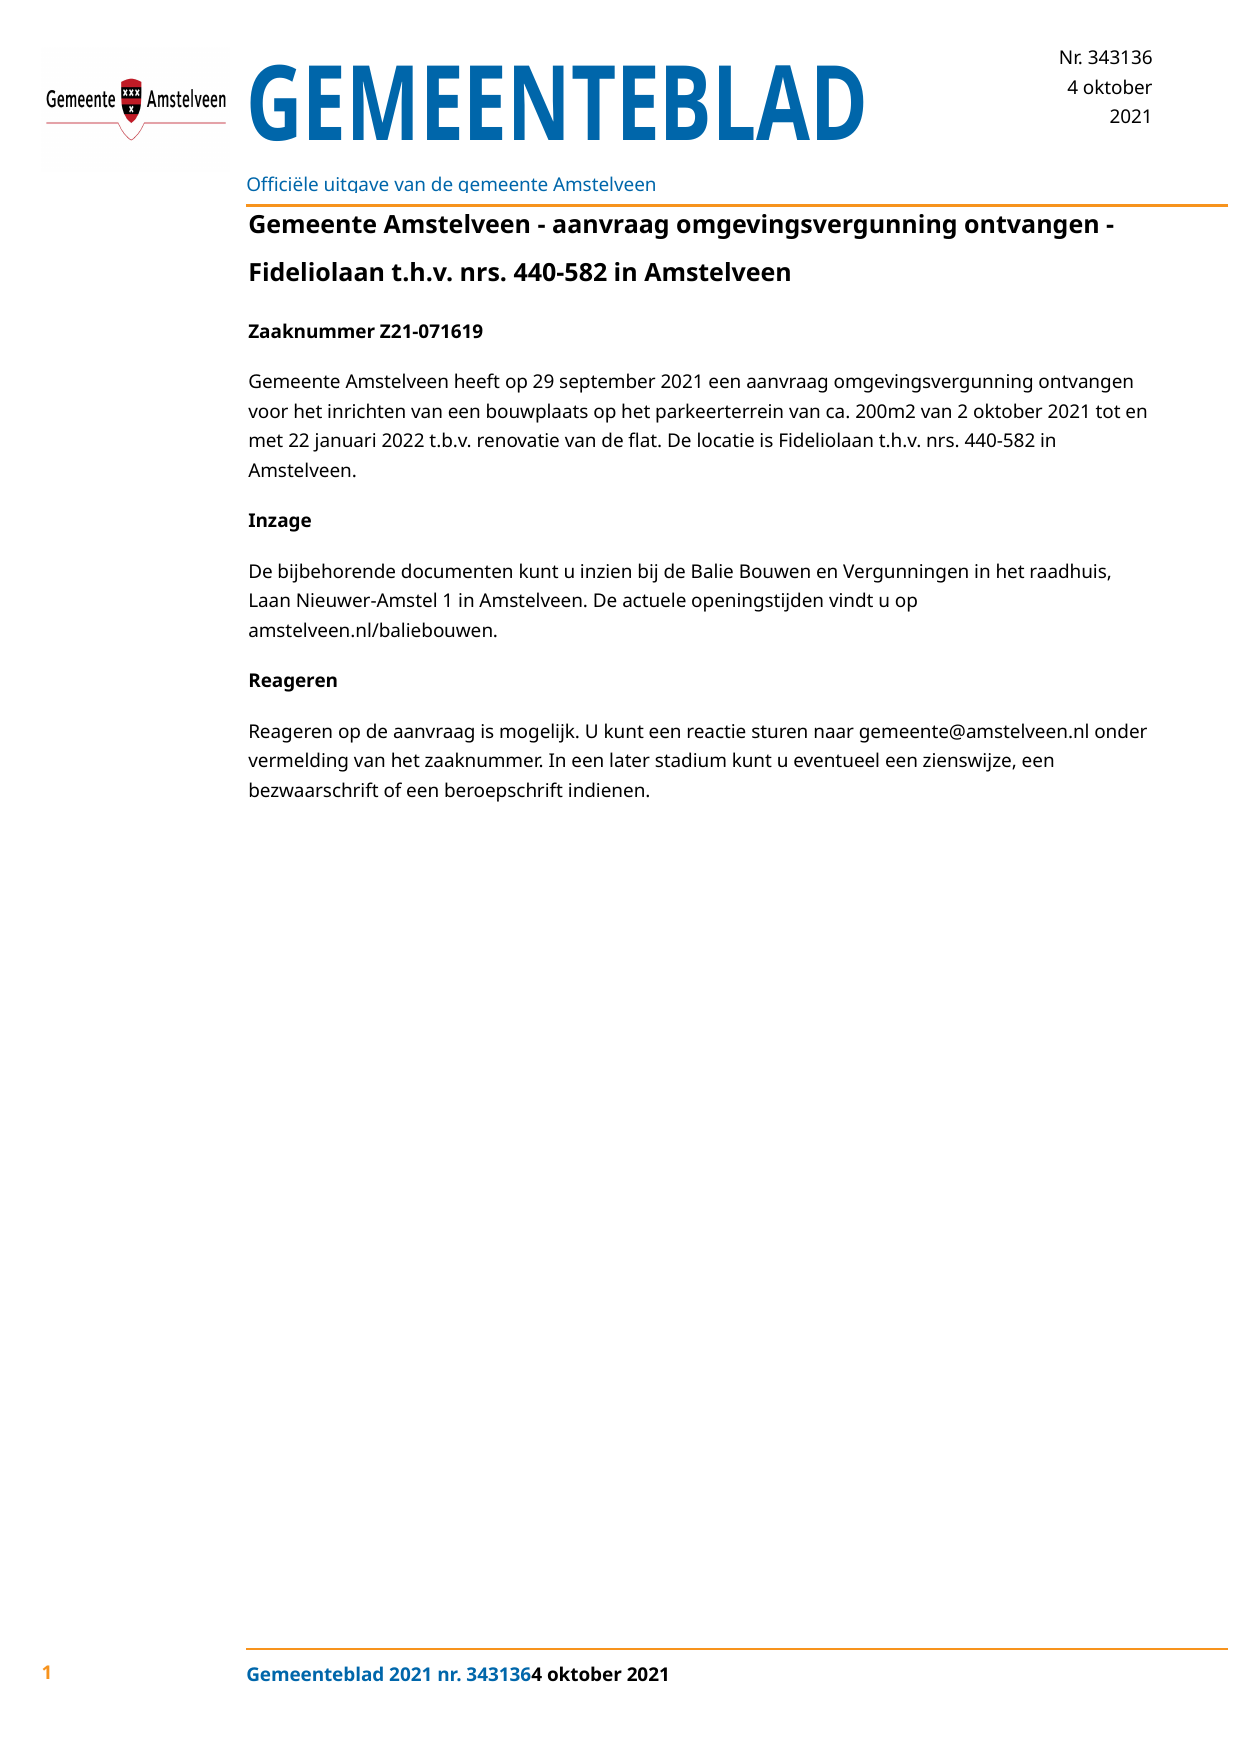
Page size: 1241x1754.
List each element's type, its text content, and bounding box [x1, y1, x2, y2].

picture [41, 47, 231, 172]
text Gemeente Amstelveen - aanvraag omgevingsvergunning ontvangen - Fideliolaan t.h.v. nrs. 440-582 in Amstelveen [248, 207, 1152, 288]
text Reageren op de aanvraag is mogelijk. U kunt een reactie sturen naar gemeente@amstelveen.nl onder vermelding van het zaaknummer. In een later stadium kunt u eventueel een zienswijze, een bezwaarschrift of een beroepschrift indienen. [248, 718, 1152, 803]
text Inzage [248, 507, 1152, 533]
text Zaaknummer Z21-071619 [248, 318, 1152, 344]
text Reageren [248, 667, 1152, 693]
text De bijbehorende documenten kunt u inzien bij de Balie Bouwen en Vergunningen in het raadhuis, Laan Nieuwer-Amstel 1 in Amstelveen. De actuele openingstijden vindt u op amstelveen.nl/baliebouwen. [248, 558, 1152, 643]
text Gemeente Amstelveen heeft op 29 september 2021 een aanvraag omgevingsvergunning ontvangen voor het inrichten van een bouwplaats op het parkeerterrein van ca. 200m2 van 2 oktober 2021 tot en met 22 januari 2022 t.b.v. renovatie van de flat. De locatie is Fideliolaan t.h.v. nrs. 440-582 in Amstelveen. [248, 368, 1152, 483]
